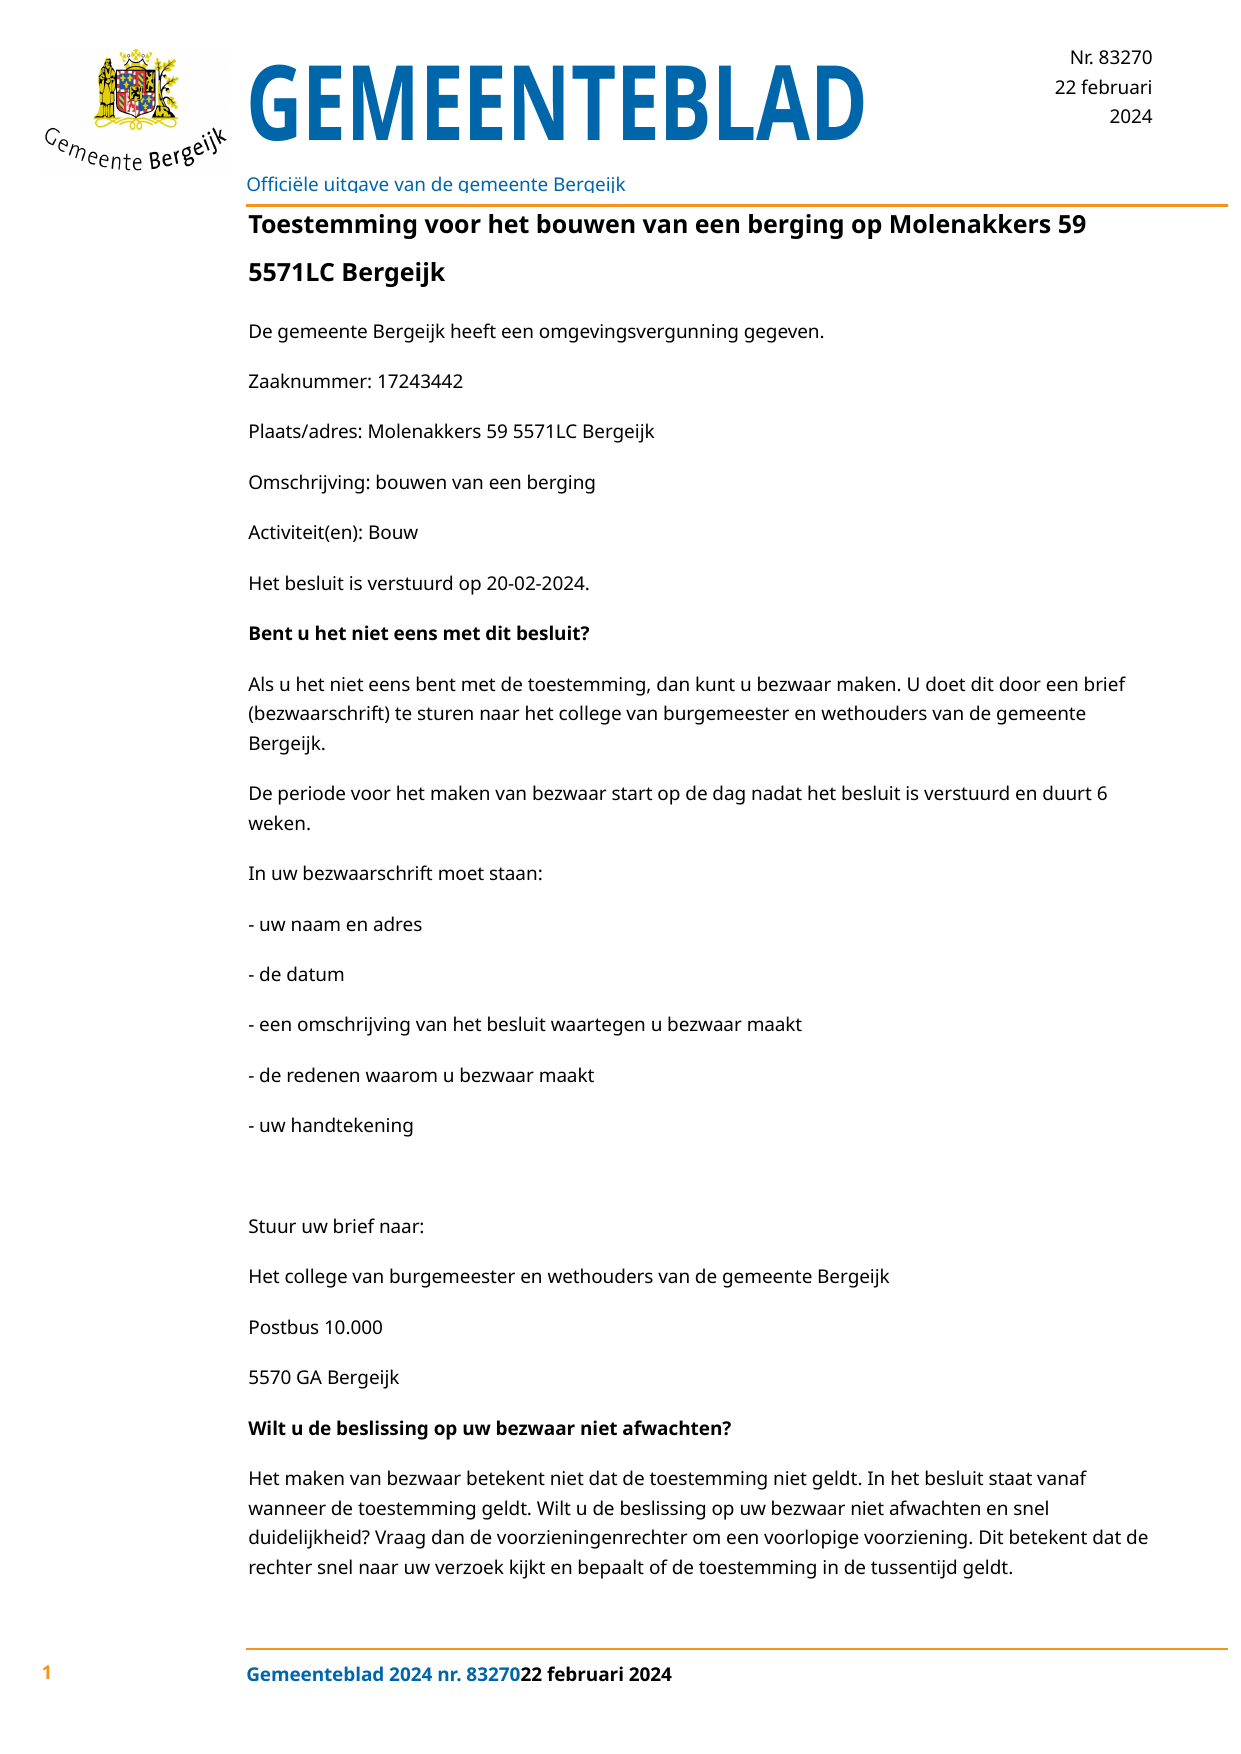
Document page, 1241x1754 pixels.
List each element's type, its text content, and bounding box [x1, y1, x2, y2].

text Plaats/adres: Molenakkers 59 5571LC Bergeijk [248, 419, 1152, 444]
text Bent u het niet eens met dit besluit? [248, 620, 1152, 646]
text Wilt u de beslissing op uw bezwaar niet afwachten? [248, 1415, 1152, 1441]
text - uw handtekening [248, 1112, 1152, 1138]
text - uw naam en adres [248, 911, 1152, 937]
text Stuur uw brief naar: [248, 1213, 1152, 1239]
text Als u het niet eens bent met de toestemming, dan kunt u bezwaar maken. U doet dit door een brief (bezwaarschrift) te sturen naar het college van burgemeester en wethouders van de gemeente Bergeijk. [248, 671, 1152, 756]
text - de datum [248, 961, 1152, 987]
text De gemeente Bergeijk heeft een omgevingsvergunning gegeven. [248, 318, 1152, 344]
text - een omschrijving van het besluit waartegen u bezwaar maakt [248, 1012, 1152, 1037]
text Toestemming voor het bouwen van een berging op Molenakkers 59 5571LC Bergeijk [248, 207, 1152, 288]
text Omschrijving: bouwen van een berging [248, 469, 1152, 495]
text Zaaknummer: 17243442 [248, 368, 1152, 394]
text Het besluit is verstuurd op 20-02-2024. [248, 570, 1152, 596]
text De periode voor het maken van bezwaar start op de dag nadat het besluit is verstuurd en duurt 6 weken. [248, 780, 1152, 836]
text Het maken van bezwaar betekent niet dat de toestemming niet geldt. In het besluit staat vanaf wanneer de toestemming geldt. Wilt u de beslissing op uw bezwaar niet afwachten en snel duidelijkheid? Vraag dan de voorzieningenrechter om een voorlopige voorziening. Dit betekent dat de rechter snel naar uw verzoek kijkt en bepaalt of de toestemming in de tussentijd geldt. [248, 1465, 1152, 1580]
text - de redenen waarom u bezwaar maakt [248, 1062, 1152, 1088]
text Het college van burgemeester en wethouders van de gemeente Bergeijk [248, 1264, 1152, 1289]
text Activiteit(en): Bouw [248, 519, 1152, 545]
picture [41, 47, 231, 172]
text 5570 GA Bergeijk [248, 1364, 1152, 1390]
text In uw bezwaarschrift moet staan: [248, 860, 1152, 886]
text Postbus 10.000 [248, 1314, 1152, 1340]
